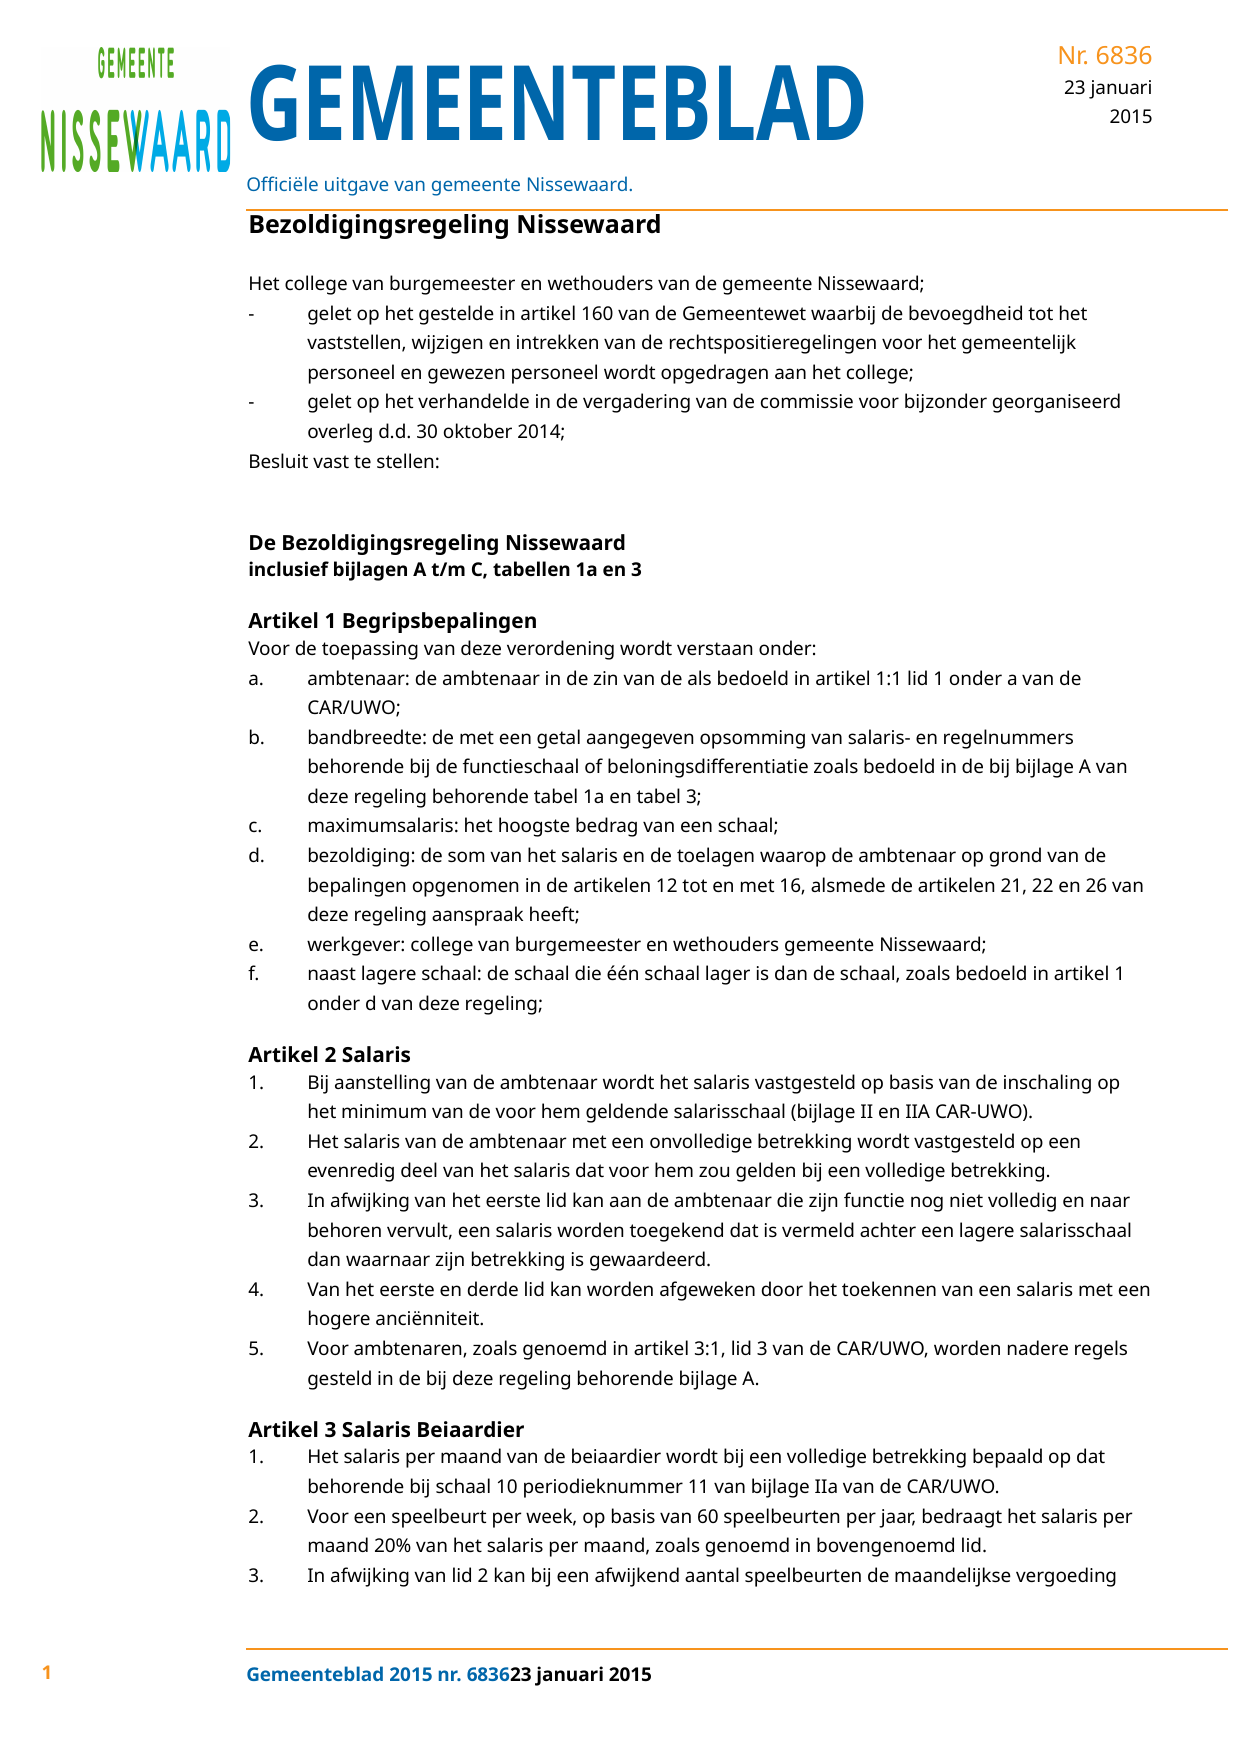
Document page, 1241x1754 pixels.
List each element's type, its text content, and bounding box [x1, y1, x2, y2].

text Artikel 2 Salaris [248, 1041, 1152, 1069]
list Het salaris per maand van de beiaardier wordt bij een volledige betrekking bepaald op dat behorende bij schaal 10 periodieknummer 11 van bijlage IIa van de CAR/UWO. [248, 1444, 1152, 1499]
list bezoldiging: de som van het salaris en de toelagen waarop de ambtenaar op grond van de bepalingen opgenomen in de artikelen 12 tot en met 16, alsmede de artikelen 21, 22 en 26 van deze regeling aanspraak heeft; [248, 842, 1152, 927]
list In afwijking van lid 2 kan bij een afwijkend aantal speelbeurten de maandelijkse vergoeding [248, 1562, 1152, 1588]
list Bij aanstelling van de ambtenaar wordt het salaris vastgesteld op basis van de inschaling op het minimum van de voor hem geldende salarisschaal (bijlage II en IIA CAR-UWO). [248, 1069, 1152, 1124]
text inclusief bijlagen A t/m C, tabellen 1a en 3 [248, 556, 1152, 582]
text Voor de toepassing van deze verordening wordt verstaan onder: [248, 635, 1152, 661]
picture [154, 157, 165, 172]
text Het college van burgemeester en wethouders van de gemeente Nissewaard; [248, 270, 1152, 296]
list Het salaris van de ambtenaar met een onvolledige betrekking wordt vastgesteld op een evenredig deel van het salaris dat voor hem zou gelden bij een volledige betrekking. [248, 1128, 1152, 1183]
picture [200, 151, 206, 172]
picture [176, 157, 187, 172]
list Van het eerste en derde lid kan worden afgeweken door het toekennen van een salaris met een hogere anciënniteit. [248, 1276, 1152, 1331]
list In afwijking van het eerste lid kan aan de ambtenaar die zijn functie nog niet volledig en naar behoren vervult, een salaris worden toegekend dat is vermeld achter een lagere salarisschaal dan waarnaar zijn betrekking is gewaardeerd. [248, 1187, 1152, 1272]
text De Bezoldigingsregeling Nissewaard [248, 528, 1152, 556]
text Artikel 3 Salaris Beiaardier [248, 1415, 1152, 1444]
list maximumsalaris: het hoogste bedrag van een schaal; [248, 813, 1152, 838]
list bandbreedte: de met een getal aangegeven opsomming van salaris- en regelnummers behorende bij de functieschaal of beloningsdifferentiatie zoals bedoeld in de bij bijlage A van deze regeling behorende tabel 1a en tabel 3; [248, 724, 1152, 809]
list werkgever: college van burgemeester en wethouders gemeente Nissewaard; [248, 931, 1152, 957]
list naast lagere schaal: de schaal die één schaal lager is dan de schaal, zoals bedoeld in artikel 1 onder d van deze regeling; [248, 961, 1152, 1016]
text Bezoldigingsregeling Nissewaard [248, 211, 1152, 241]
text Besluit vast te stellen: [248, 448, 1152, 473]
picture [201, 122, 206, 138]
text Artikel 1 Begripsbepalingen [248, 607, 1152, 635]
list gelet op het verhandelde in de vergadering van de commissie voor bijzonder georganiseerd overleg d.d. 30 oktober 2014; [248, 389, 1152, 444]
list ambtenaar: de ambtenaar in de zin van de als bedoeld in artikel 1:1 lid 1 onder a van de CAR/UWO; [248, 665, 1152, 720]
list Voor ambtenaren, zoals genoemd in artikel 3:1, lid 3 van de CAR/UWO, worden nadere regels gesteld in de bij deze regeling behorende bijlage A. [248, 1335, 1152, 1391]
picture [222, 122, 227, 160]
list Voor een speelbeurt per week, op basis van 60 speelbeurten per jaar, bedraagt het salaris per maand 20% van het salaris per maand, zoals genoemd in bovengenoemd lid. [248, 1503, 1152, 1558]
list gelet op het gestelde in artikel 160 van de Gemeentewet waarbij de bevoegdheid tot het vaststellen, wijzigen en intrekken van de rechtspositieregelingen voor het gemeentelijk personeel en gewezen personeel wordt opgedragen aan het college; [248, 300, 1152, 385]
picture [41, 47, 231, 172]
